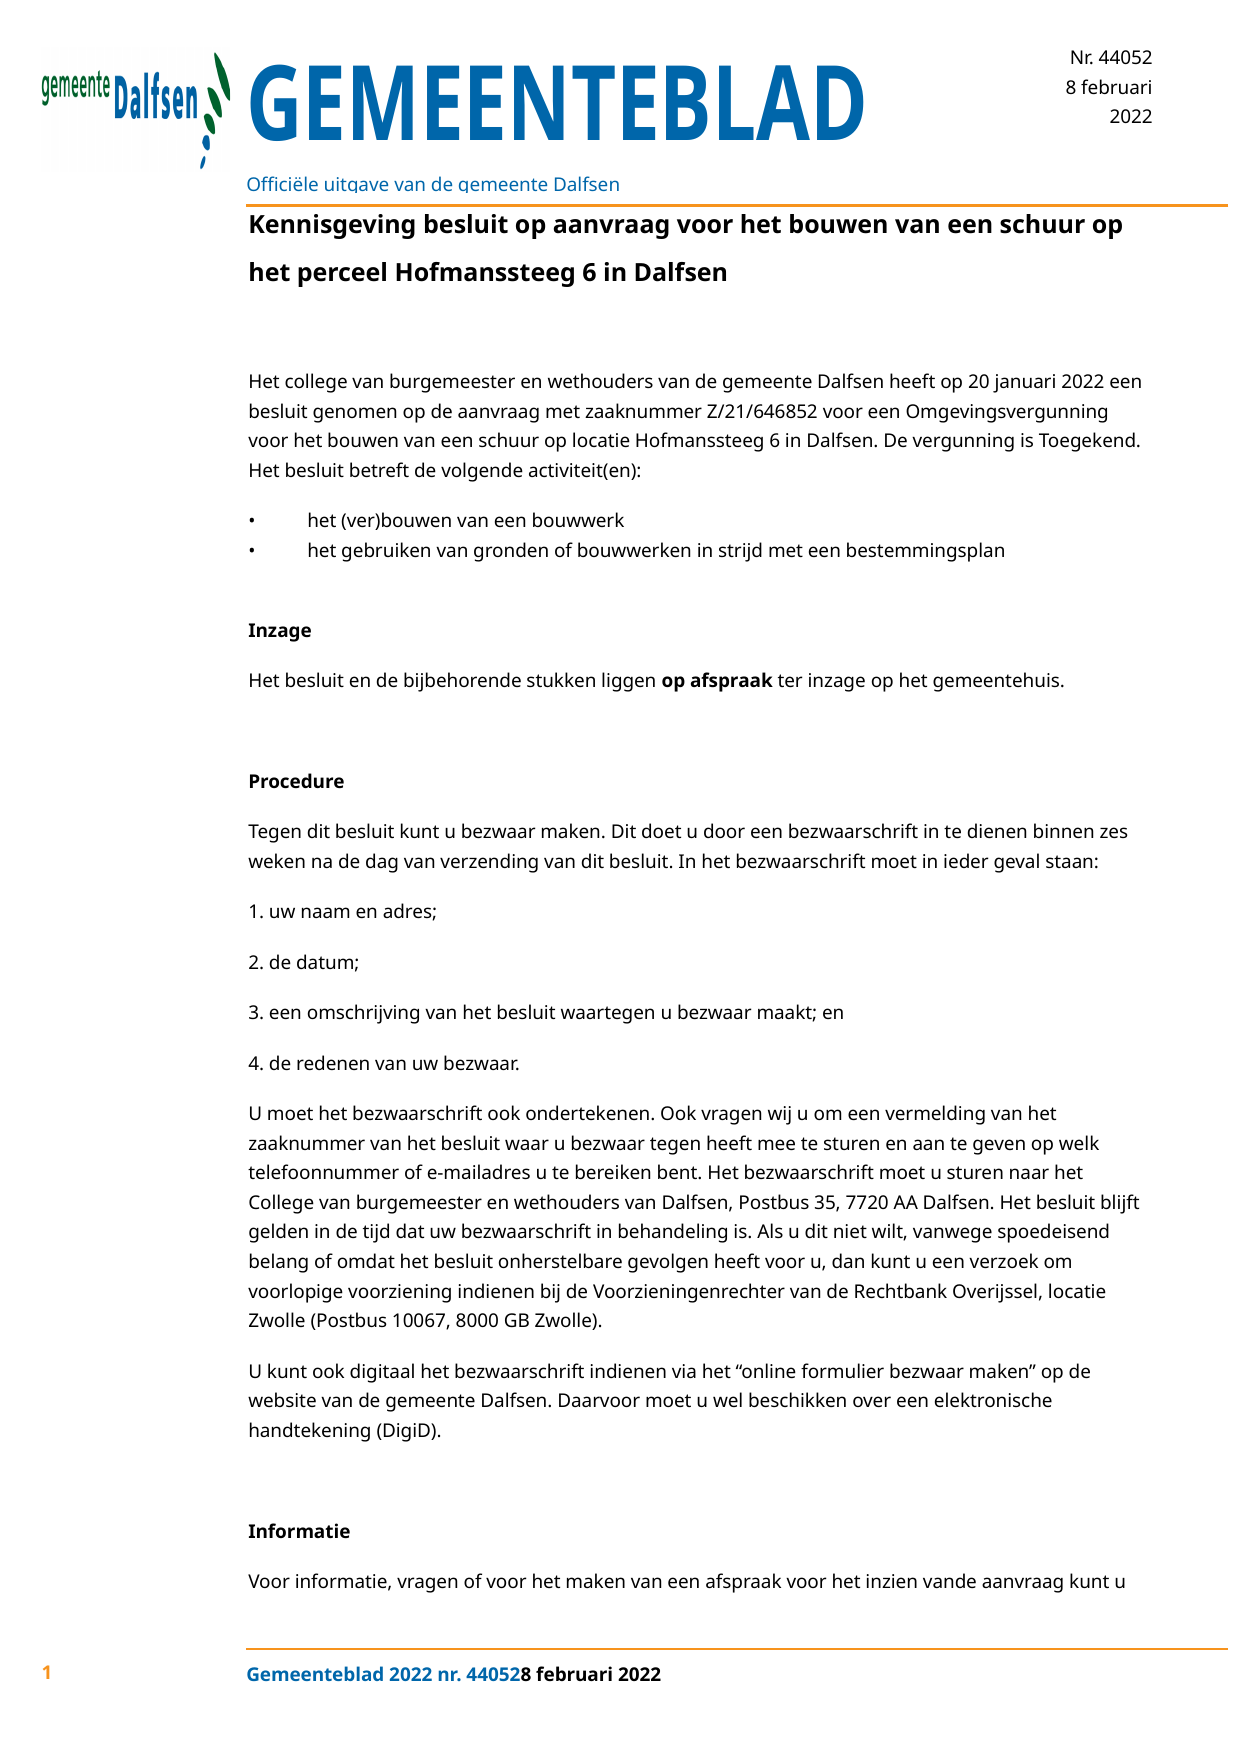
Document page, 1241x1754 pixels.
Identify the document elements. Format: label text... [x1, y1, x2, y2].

text Inzage [248, 617, 1152, 643]
text Tegen dit besluit kunt u bezwaar maken. Dit doet u door een bezwaarschrift in te dienen binnen zes weken na de dag van verzending van dit besluit. In het bezwaarschrift moet in ieder geval staan: [248, 819, 1152, 874]
text U moet het bezwaarschrift ook ondertekenen. Ook vragen wij u om een vermelding van het zaaknummer van het besluit waar u bezwaar tegen heeft mee te sturen en aan te geven op welk telefoonnummer of e-mailadres u te bereiken bent. Het bezwaarschrift moet u sturen naar het College van burgemeester en wethouders van Dalfsen, Postbus 35, 7720 AA Dalfsen. Het besluit blijft gelden in de tijd dat uw bezwaarschrift in behandeling is. Als u dit niet wilt, vanwege spoedeisend belang of omdat het besluit onherstelbare gevolgen heeft voor u, dan kunt u een verzoek om voorlopige voorziening indienen bij de Voorzieningenrechter van de Rechtbank Overijssel, locatie Zwolle (Postbus 10067, 8000 GB Zwolle). [248, 1100, 1152, 1333]
text 4. de redenen van uw bezwaar. [248, 1050, 1152, 1076]
text Voor informatie, vragen of voor het maken van een afspraak voor het inzien vande aanvraag kunt u [248, 1568, 1152, 1594]
list het gebruiken van gronden of bouwwerken in strijd met een bestemmingsplan [248, 537, 1152, 563]
text Het college van burgemeester en wethouders van de gemeente Dalfsen heeft op 20 januari 2022 een besluit genomen op de aanvraag met zaaknummer Z/21/646852 voor een Omgevingsvergunning voor het bouwen van een schuur op locatie Hofmanssteeg 6 in Dalfsen. De vergunning is Toegekend. Het besluit betreft de volgende activiteit(en): [248, 368, 1152, 483]
text Informatie [248, 1518, 1152, 1544]
text Het besluit en de bijbehorende stukken liggen op afspraak ter inzage op het gemeentehuis. [248, 667, 1152, 693]
text Kennisgeving besluit op aanvraag voor het bouwen van een schuur op het perceel Hofmanssteeg 6 in Dalfsen [248, 207, 1152, 288]
text 1. uw naam en adres; [248, 899, 1152, 924]
text U kunt ook digitaal het bezwaarschrift indienen via het “online formulier bezwaar maken” op de website van de gemeente Dalfsen. Daarvoor moet u wel beschikken over een elektronische handtekening (DigiD). [248, 1358, 1152, 1443]
text 3. een omschrijving van het besluit waartegen u bezwaar maakt; en [248, 999, 1152, 1025]
text 2. de datum; [248, 949, 1152, 975]
picture [41, 47, 231, 172]
list het (ver)bouwen van een bouwwerk [248, 507, 1152, 533]
text Procedure [248, 768, 1152, 794]
